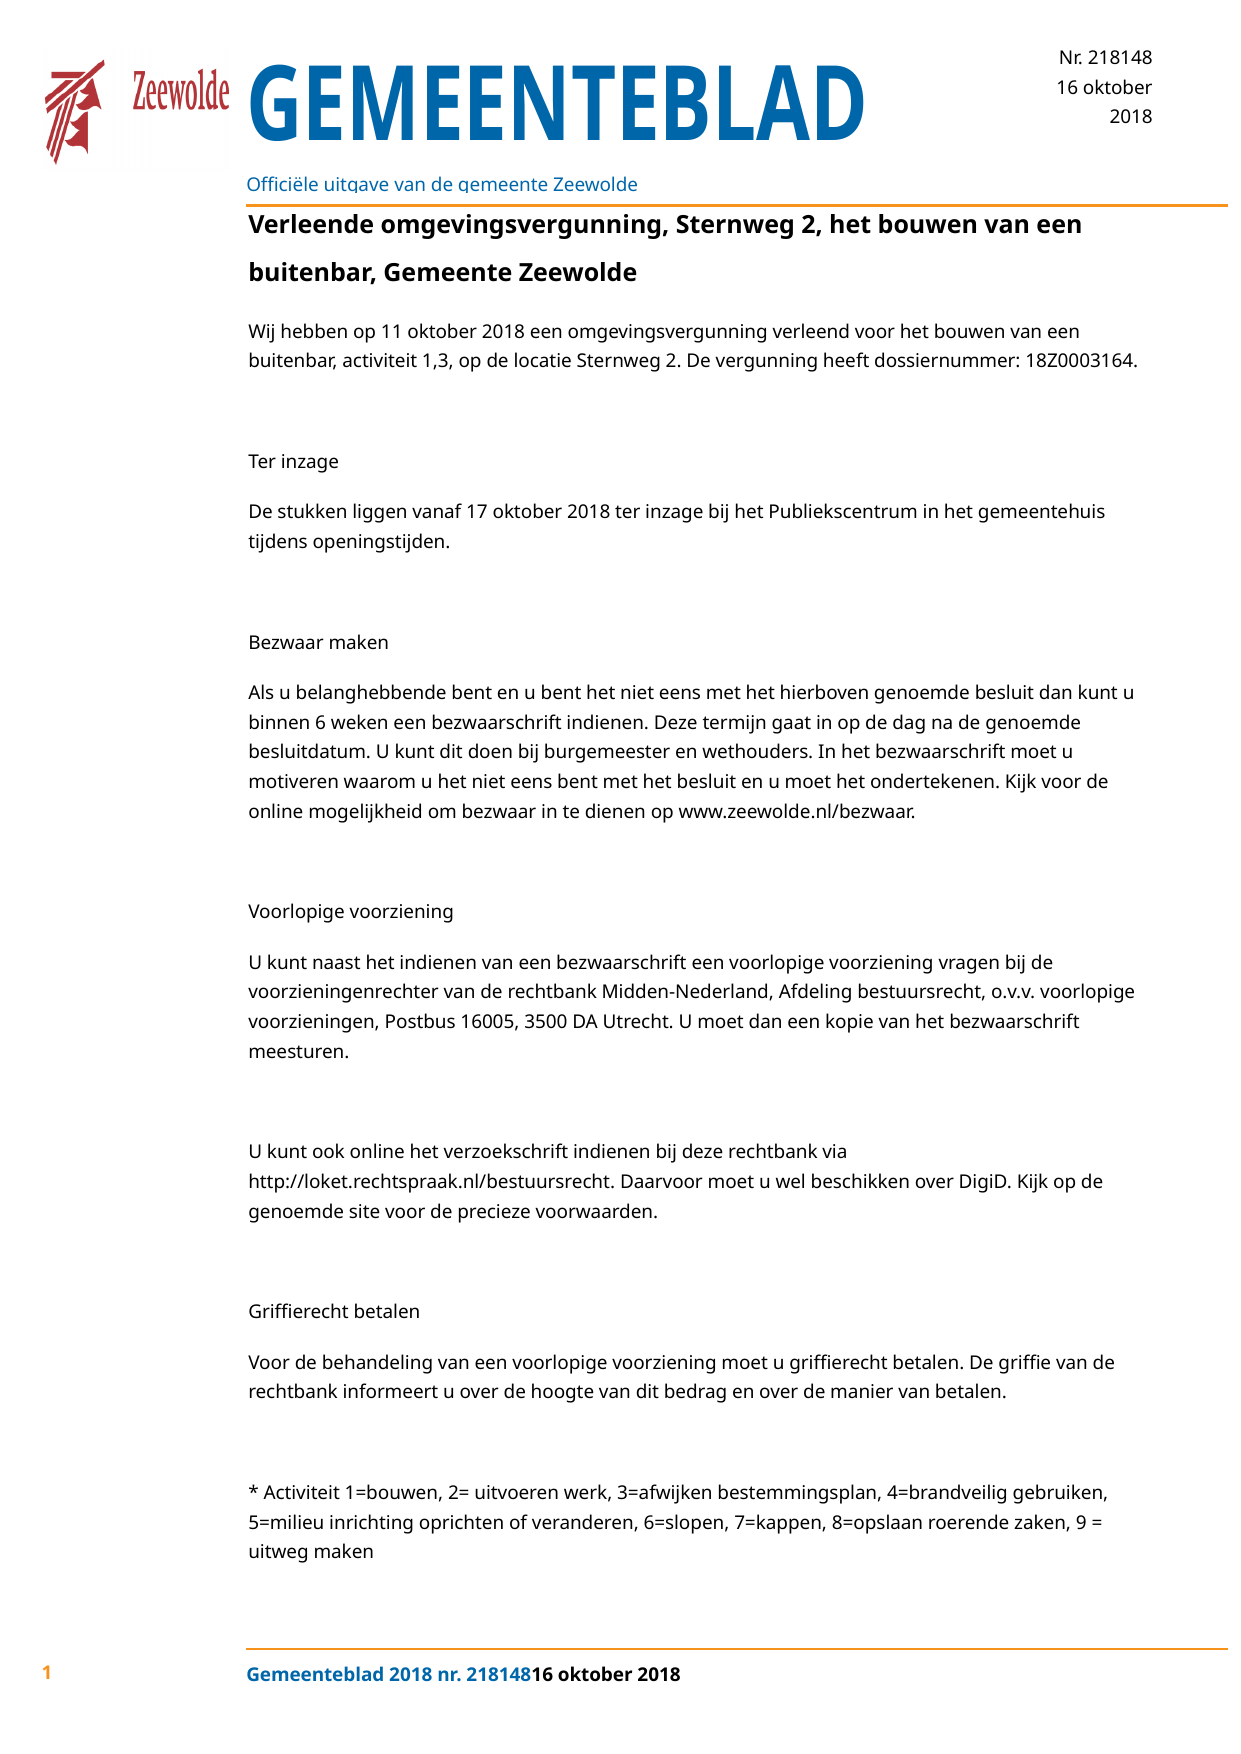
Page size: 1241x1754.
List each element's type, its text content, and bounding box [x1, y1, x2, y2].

text Verleende omgevingsvergunning, Sternweg 2, het bouwen van een buitenbar, Gemeente Zeewolde [248, 207, 1152, 288]
text De stukken liggen vanaf 17 oktober 2018 ter inzage bij het Publiekscentrum in het gemeentehuis tijdens openingstijden. [248, 499, 1152, 554]
text Voorlopige voorziening [248, 899, 1152, 924]
text Griffierecht betalen [248, 1299, 1152, 1324]
text Ter inzage [248, 448, 1152, 474]
text Wij hebben op 11 oktober 2018 een omgevingsvergunning verleend voor het bouwen van een buitenbar, activiteit 1,3, op de locatie Sternweg 2. De vergunning heeft dossiernummer: 18Z0003164. [248, 318, 1152, 373]
text Voor de behandeling van een voorlopige voorziening moet u griffierecht betalen. De griffie van de rechtbank informeert u over de hoogte van dit bedrag en over de manier van betalen. [248, 1349, 1152, 1404]
text U kunt naast het indienen van een bezwaarschrift een voorlopige voorziening vragen bij de voorzieningenrechter van de rechtbank Midden-Nederland, Afdeling bestuursrecht, o.v.v. voorlopige voorzieningen, Postbus 16005, 3500 DA Utrecht. U moet dan een kopie van het bezwaarschrift meesturen. [248, 949, 1152, 1064]
text Als u belanghebbende bent en u bent het niet eens met het hierboven genoemde besluit dan kunt u binnen 6 weken een bezwaarschrift indienen. Deze termijn gaat in op de dag na de genoemde besluitdatum. U kunt dit doen bij burgemeester en wethouders. In het bezwaarschrift moet u motiveren waarom u het niet eens bent met het besluit en u moet het ondertekenen. Kijk voor de online mogelijkheid om bezwaar in te dienen op www.zeewolde.nl/bezwaar. [248, 679, 1152, 824]
picture [41, 47, 231, 172]
text * Activiteit 1=bouwen, 2= uitvoeren werk, 3=afwijken bestemmingsplan, 4=brandveilig gebruiken, 5=milieu inrichting oprichten of veranderen, 6=slopen, 7=kappen, 8=opslaan roerende zaken, 9 = uitweg maken [248, 1479, 1152, 1564]
text U kunt ook online het verzoekschrift indienen bij deze rechtbank via http://loket.rechtspraak.nl/bestuursrecht. Daarvoor moet u wel beschikken over DigiD. Kijk op de genoemde site voor de precieze voorwaarden. [248, 1139, 1152, 1224]
text Bezwaar maken [248, 629, 1152, 655]
